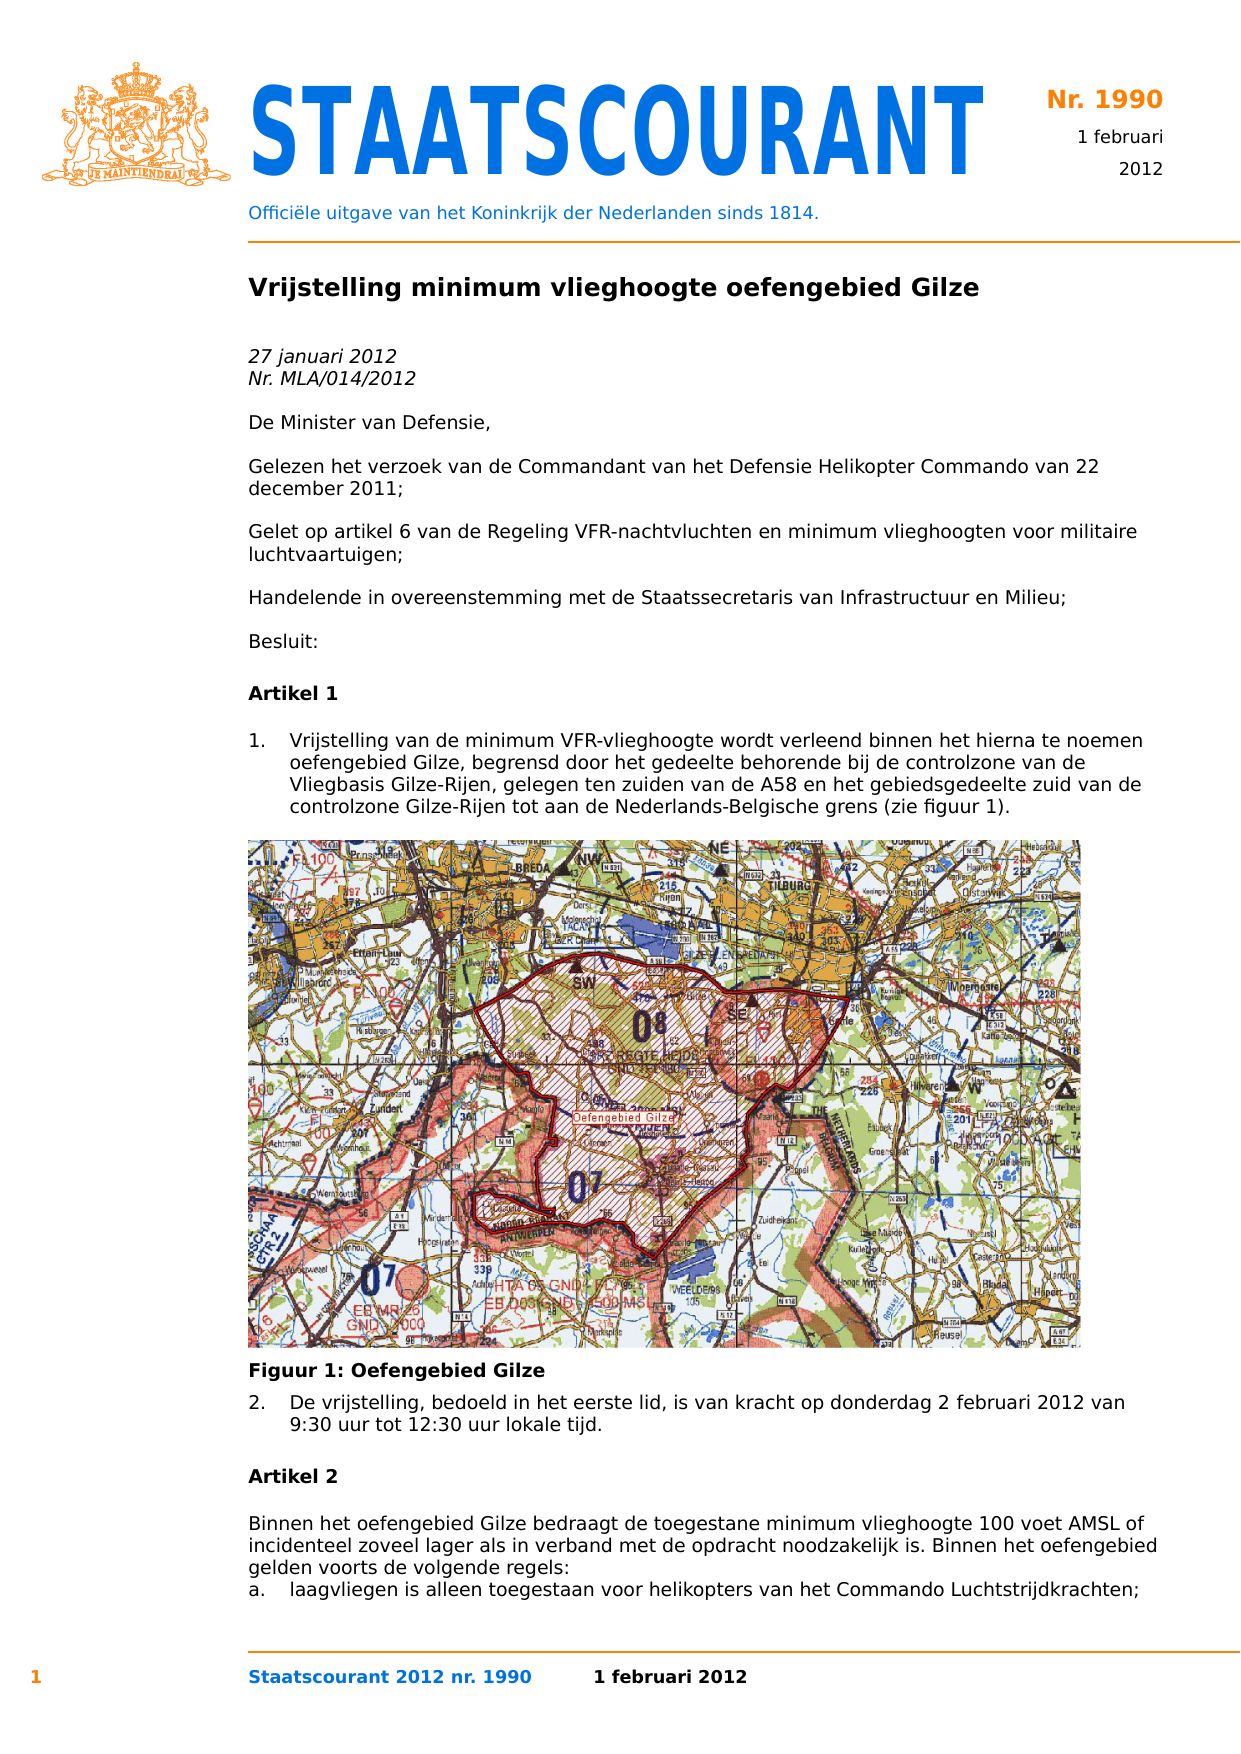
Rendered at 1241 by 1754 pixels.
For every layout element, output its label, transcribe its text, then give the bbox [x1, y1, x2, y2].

text 27 januari 2012 [248, 346, 1163, 368]
text Gelet op artikel 6 van de Regeling VFR-nachtvluchten en minimum vlieghoogten voor militaire luchtvaartuigen; [248, 521, 1163, 565]
picture [41, 62, 231, 186]
table_cell 1 februari [998, 121, 1240, 153]
text Handelende in overeenstemming met de Staatssecretaris van Infrastructuur en Milieu; [248, 587, 1163, 609]
table_header [25, 62, 248, 241]
text Gelezen het verzoek van de Commandant van het Defensie Helikopter Commando van 22 december 2011; [248, 456, 1163, 499]
text De Minister van Defensie, [248, 412, 1163, 434]
text 1. Vrijstelling van de minimum VFR-vlieghoogte wordt verleend binnen het hierna te noemen oefengebied Gilze, begrensd door het gedeelte behorende bij de controlzone van de Vliegbasis Gilze-Rijen, gelegen ten zuiden van de A58 en het gebiedsgedeelte zuid van de controlzone Gilze-Rijen tot aan de Nederlands-Belgische grens (zie figuur 1). [248, 730, 1163, 818]
table_header Nr. 1990 [998, 62, 1240, 121]
text Besluit: [248, 631, 1163, 653]
table_cell Officiële uitgave van het Koninkrijk der Nederlanden sinds 1814. [248, 203, 1240, 241]
table_cell 2012 [998, 153, 1240, 203]
text Binnen het oefengebied Gilze bedraagt de toegestane minimum vlieghoogte 100 voet AMSL of incidenteel zoveel lager als in verband met de opdracht noodzakelijk is. Binnen het oefengebied gelden voorts de volgende regels: [248, 1513, 1163, 1578]
text 2. De vrijstelling, bedoeld in het eerste lid, is van kracht op donderdag 2 februari 2012 van 9:30 uur tot 12:30 uur lokale tijd. [248, 1392, 1163, 1436]
text a. laagvliegen is alleen toegestaan voor helikopters van het Commando Luchtstrijdkrachten; [248, 1578, 1163, 1601]
subtitle Vrijstelling minimum vlieghoogte oefengebied Gilze [248, 273, 1163, 302]
table_header STAATSCOURANT [248, 62, 998, 203]
picture [248, 840, 1081, 1348]
subtitle Artikel 1 [248, 683, 1163, 705]
text Nr. MLA/014/2012 [248, 368, 1163, 390]
subtitle Artikel 2 [248, 1466, 1163, 1488]
text Figuur 1: Oefengebied Gilze [248, 1359, 1081, 1382]
